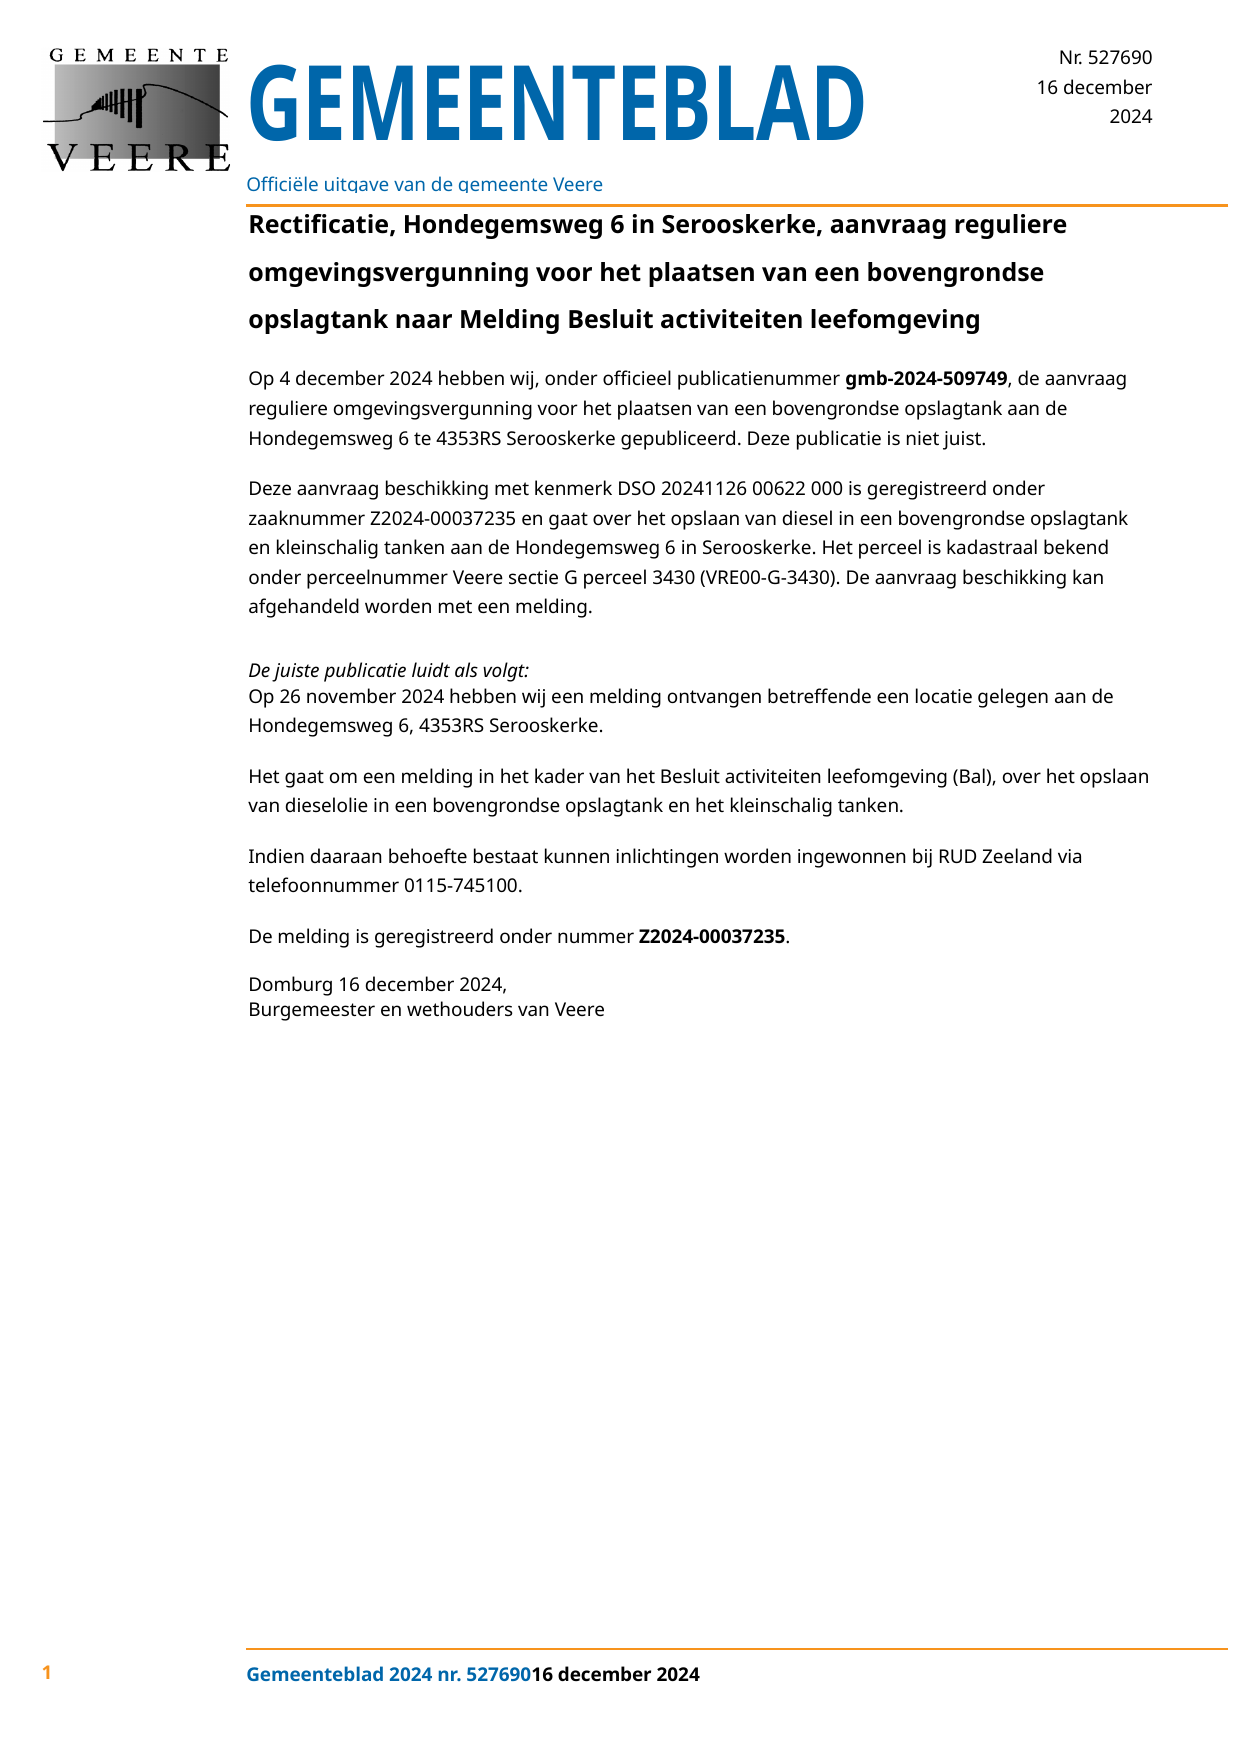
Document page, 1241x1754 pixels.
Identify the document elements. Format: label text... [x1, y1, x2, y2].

text Op 4 december 2024 hebben wij, onder officieel publicatienummer gmb-2024-509749, de aanvraag reguliere omgevingsvergunning voor het plaatsen van een bovengrondse opslagtank aan de Hondegemsweg 6 te 4353RS Serooskerke gepubliceerd. Deze publicatie is niet juist. [248, 366, 1152, 450]
text Het gaat om een melding in het kader van het Besluit activiteiten leefomgeving (Bal), over het opslaan van dieselolie in een bovengrondse opslagtank en het kleinschalig tanken. [248, 763, 1152, 818]
text De juiste publicatie luidt als volgt: [248, 657, 1152, 683]
text De melding is geregistreerd onder nummer Z2024-00037235. [248, 923, 1152, 949]
text Rectificatie, Hondegemsweg 6 in Serooskerke, aanvraag reguliere omgevingsvergunning voor het plaatsen van een bovengrondse opslagtank naar Melding Besluit activiteiten leefomgeving [248, 207, 1152, 336]
text Indien daaraan behoefte bestaat kunnen inlichtingen worden ingewonnen bij RUD Zeeland via telefoonnummer 0115-745100. [248, 843, 1152, 898]
text Burgemeester en wethouders van Veere [248, 997, 1152, 1022]
text Domburg 16 december 2024, [248, 971, 1152, 997]
picture [41, 47, 231, 172]
text Deze aanvraag beschikking met kenmerk DSO 20241126 00622 000 is geregistreerd onder zaaknummer Z2024-00037235 en gaat over het opslaan van diesel in een bovengrondse opslagtank en kleinschalig tanken aan de Hondegemsweg 6 in Serooskerke. Het perceel is kadastraal bekend onder perceelnummer Veere sectie G perceel 3430 (VRE00-G-3430). De aanvraag beschikking kan afgehandeld worden met een melding. [248, 475, 1152, 619]
text Op 26 november 2024 hebben wij een melding ontvangen betreffende een locatie gelegen aan de Hondegemsweg 6, 4353RS Serooskerke. [248, 683, 1152, 738]
